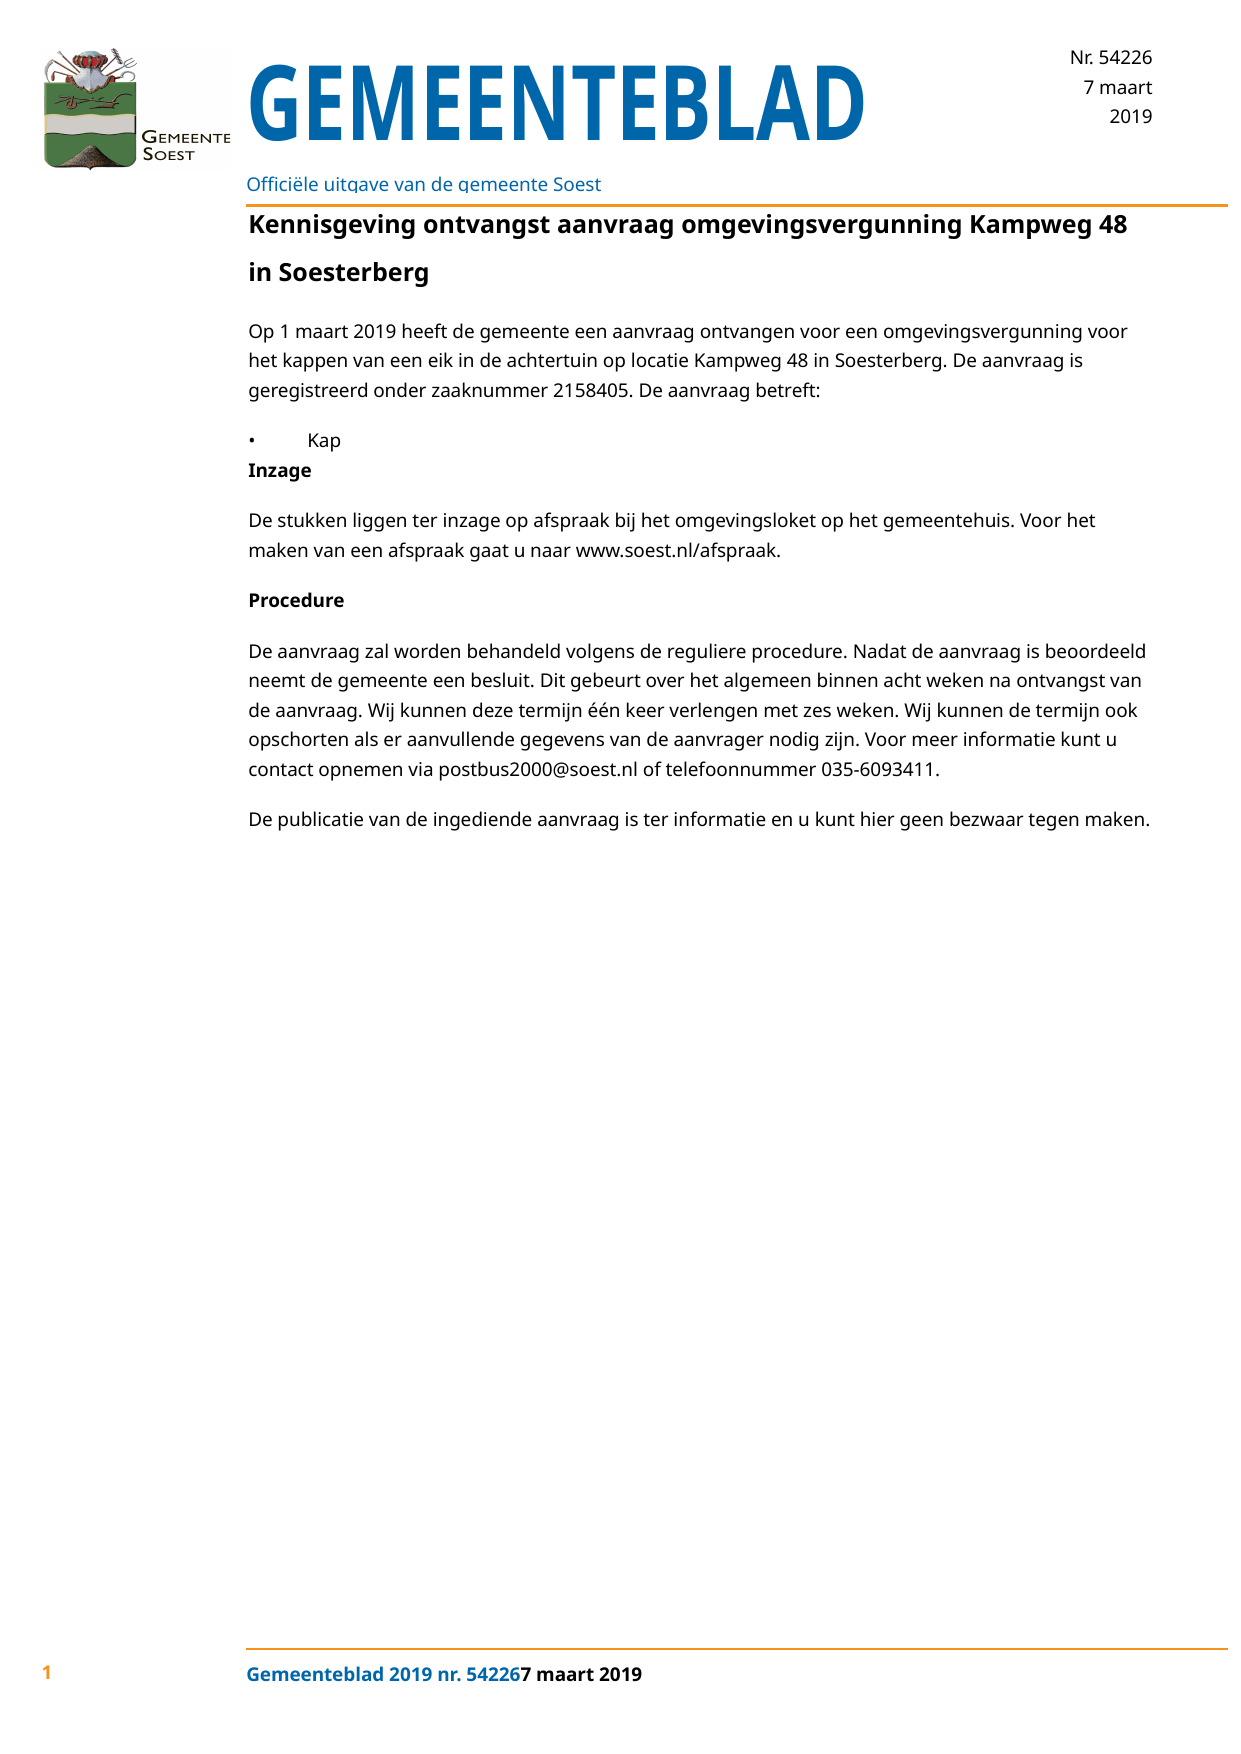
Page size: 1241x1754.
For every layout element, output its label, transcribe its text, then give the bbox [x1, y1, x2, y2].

text Kennisgeving ontvangst aanvraag omgevingsvergunning Kampweg 48 in Soesterberg [248, 207, 1152, 288]
text Op 1 maart 2019 heeft de gemeente een aanvraag ontvangen voor een omgevingsvergunning voor het kappen van een eik in de achtertuin op locatie Kampweg 48 in Soesterberg. De aanvraag is geregistreerd onder zaaknummer 2158405. De aanvraag betreft: [248, 318, 1152, 403]
text Inzage [248, 457, 1152, 483]
picture [41, 47, 231, 172]
text Procedure [248, 587, 1152, 613]
list Kap [248, 427, 1152, 453]
text De publicatie van de ingediende aanvraag is ter informatie en u kunt hier geen bezwaar tegen maken. [248, 807, 1152, 832]
text De aanvraag zal worden behandeld volgens de reguliere procedure. Nadat de aanvraag is beoordeeld neemt de gemeente een besluit. Dit gebeurt over het algemeen binnen acht weken na ontvangst van de aanvraag. Wij kunnen deze termijn één keer verlengen met zes weken. Wij kunnen de termijn ook opschorten als er aanvullende gegevens van de aanvrager nodig zijn. Voor meer informatie kunt u contact opnemen via postbus2000@soest.nl of telefoonnummer 035-6093411. [248, 638, 1152, 782]
text De stukken liggen ter inzage op afspraak bij het omgevingsloket op het gemeentehuis. Voor het maken van een afspraak gaat u naar www.soest.nl/afspraak. [248, 507, 1152, 563]
